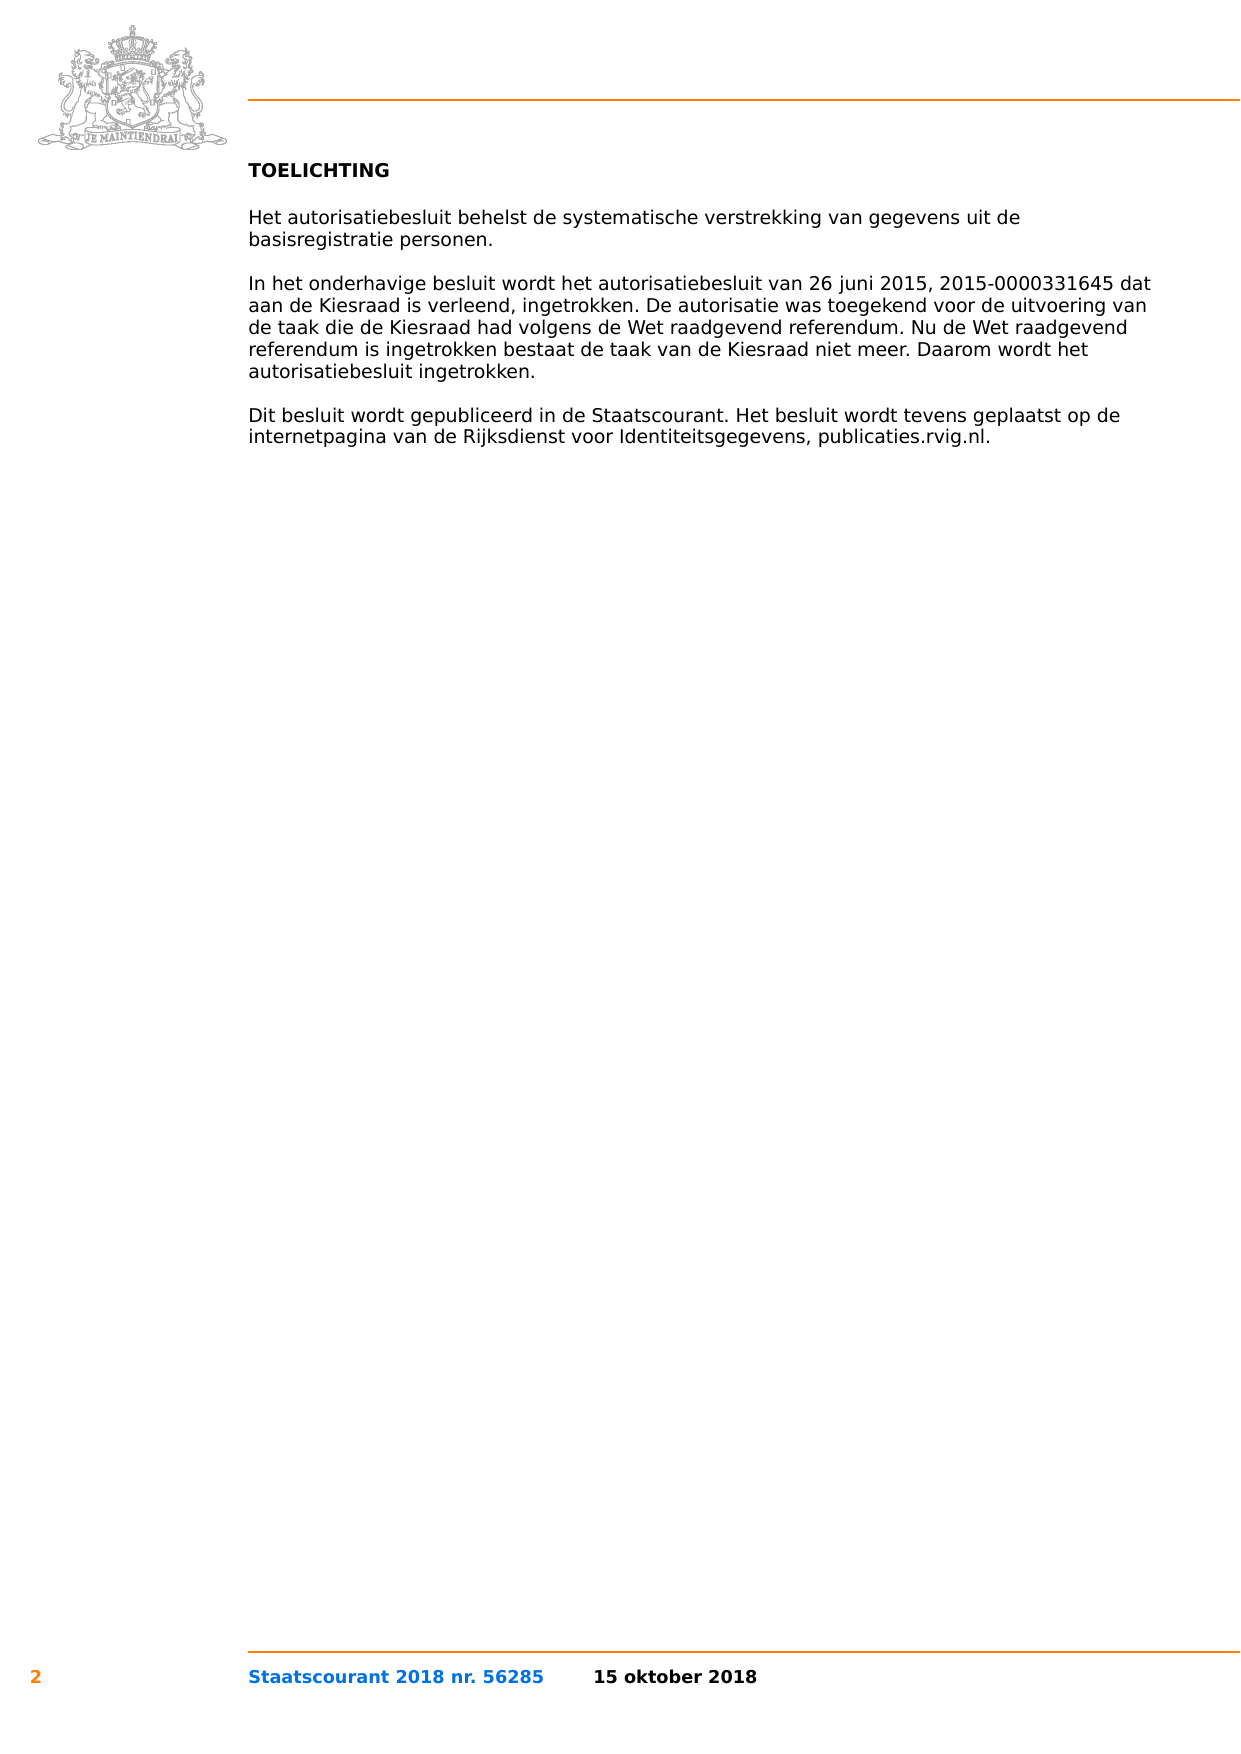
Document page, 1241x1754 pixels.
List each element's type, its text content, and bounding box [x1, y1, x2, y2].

text In het onderhavige besluit wordt het autorisatiebesluit van 26 juni 2015, 2015-0000331645 dat aan de Kiesraad is verleend, ingetrokken. De autorisatie was toegekend voor de uitvoering van de taak die de Kiesraad had volgens de Wet raadgevend referendum. Nu de Wet raadgevend referendum is ingetrokken bestaat de taak van de Kiesraad niet meer. Daarom wordt het autorisatiebesluit ingetrokken. [248, 273, 1163, 383]
picture [38, 25, 227, 150]
subtitle TOELICHTING [248, 160, 1163, 182]
text Dit besluit wordt gepubliceerd in de Staatscourant. Het besluit wordt tevens geplaatst op de internetpagina van de Rijksdienst voor Identiteitsgegevens, publicaties.rvig.nl. [248, 404, 1163, 448]
text Het autorisatiebesluit behelst de systematische verstrekking van gegevens uit de basisregistratie personen. [248, 207, 1163, 251]
